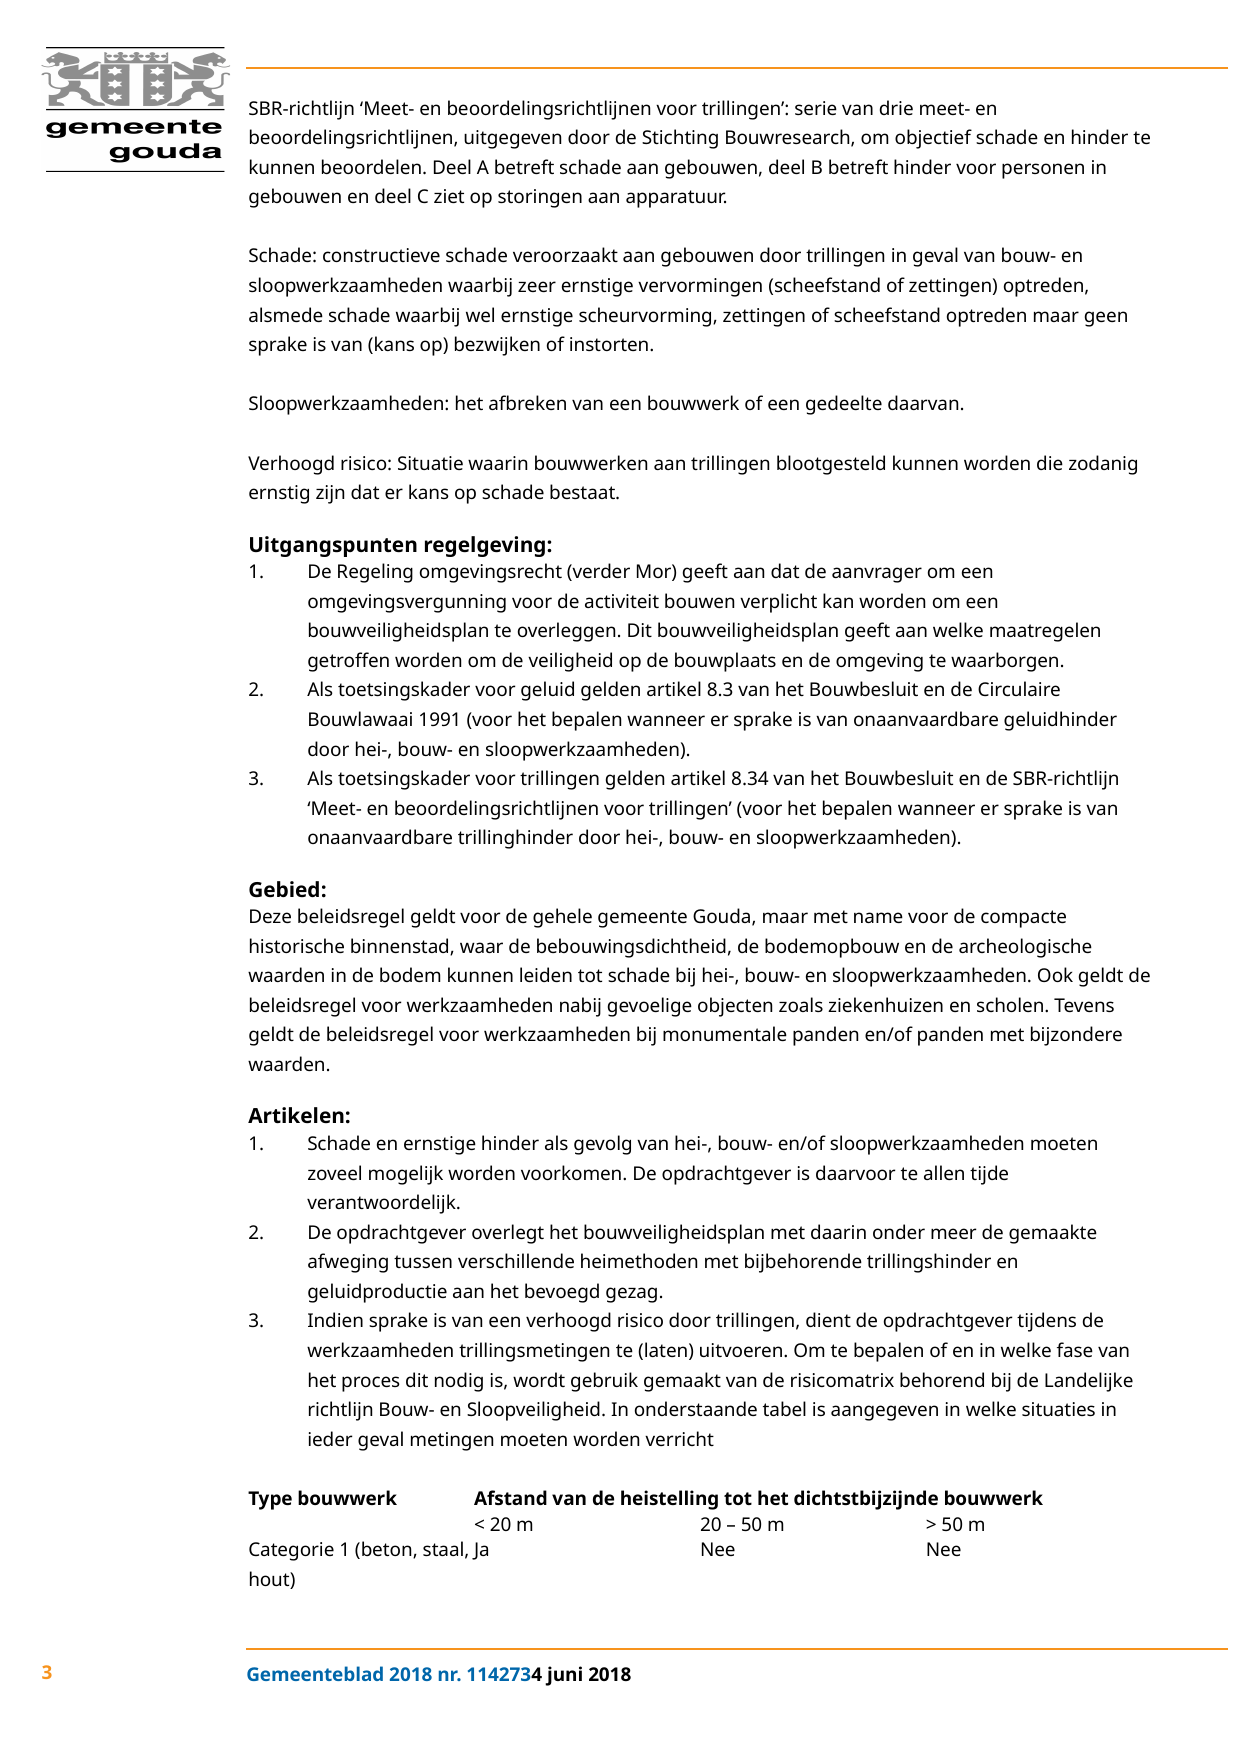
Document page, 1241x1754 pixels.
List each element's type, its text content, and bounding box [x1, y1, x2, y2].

table_cell Ja [474, 1537, 700, 1592]
table_header Afstand van de heistelling tot het dichtstbijzijnde bouwwerk [474, 1485, 1152, 1511]
table_header Type bouwwerk [248, 1485, 474, 1511]
list Schade en ernstige hinder als gevolg van hei-, bouw- en/of sloopwerkzaamheden moeten zoveel mogelijk worden voorkomen. De opdrachtgever is daarvoor te allen tijde verantwoordelijk. [248, 1130, 1152, 1215]
table_cell Nee [926, 1537, 1152, 1592]
table_cell < 20 m [474, 1511, 700, 1537]
list Als toetsingskader voor trillingen gelden artikel 8.34 van het Bouwbesluit en de SBR-richtlijn ‘Meet- en beoordelingsrichtlijnen voor trillingen’ (voor het bepalen wanneer er sprake is van onaanvaardbare trillinghinder door hei-, bouw- en sloopwerkzaamheden). [248, 765, 1152, 850]
list De Regeling omgevingsrecht (verder Mor) geeft aan dat de aanvrager om een omgevingsvergunning voor de activiteit bouwen verplicht kan worden om een bouwveiligheidsplan te overleggen. Dit bouwveiligheidsplan geeft aan welke maatregelen getroffen worden om de veiligheid op de bouwplaats en de omgeving te waarborgen. [248, 558, 1152, 673]
text SBR-richtlijn ‘Meet- en beoordelingsrichtlijnen voor trillingen’: serie van drie meet- en beoordelingsrichtlijnen, uitgegeven door de Stichting Bouwresearch, om objectief schade en hinder te kunnen beoordelen. Deel A betreft schade aan gebouwen, deel B betreft hinder voor personen in gebouwen en deel C ziet op storingen aan apparatuur. [248, 95, 1152, 209]
table_cell Nee [700, 1537, 926, 1592]
table_cell > 50 m [926, 1511, 1152, 1537]
text Sloopwerkzaamheden: het afbreken van een bouwwerk of een gedeelte daarvan. [248, 391, 1152, 416]
text Uitgangspunten regelgeving: [248, 530, 1152, 558]
text Deze beleidsregel geldt voor de gehele gemeente Gouda, maar met name voor de compacte historische binnenstad, waar de bebouwingsdichtheid, de bodemopbouw en de archeologische waarden in de bodem kunnen leiden tot schade bij hei-, bouw- en sloopwerkzaamheden. Ook geldt de beleidsregel voor werkzaamheden nabij gevoelige objecten zoals ziekenhuizen en scholen. Tevens geldt de beleidsregel voor werkzaamheden bij monumentale panden en/of panden met bijzondere waarden. [248, 903, 1152, 1077]
text Verhoogd risico: Situatie waarin bouwwerken aan trillingen blootgesteld kunnen worden die zodanig ernstig zijn dat er kans op schade bestaat. [248, 450, 1152, 505]
list De opdrachtgever overlegt het bouwveiligheidsplan met daarin onder meer de gemaakte afweging tussen verschillende heimethoden met bijbehorende trillingshinder en geluidproductie aan het bevoegd gezag. [248, 1219, 1152, 1304]
table_cell [248, 1511, 474, 1537]
table_cell Categorie 1 (beton, staal, hout) [248, 1537, 474, 1592]
text Schade: constructieve schade veroorzaakt aan gebouwen door trillingen in geval van bouw- en sloopwerkzaamheden waarbij zeer ernstige vervormingen (scheefstand of zettingen) optreden, alsmede schade waarbij wel ernstige scheurvorming, zettingen of scheefstand optreden maar geen sprake is van (kans op) bezwijken of instorten. [248, 243, 1152, 357]
list Als toetsingskader voor geluid gelden artikel 8.3 van het Bouwbesluit en de Circulaire Bouwlawaai 1991 (voor het bepalen wanneer er sprake is van onaanvaardbare geluidhinder door hei-, bouw- en sloopwerkzaamheden). [248, 677, 1152, 761]
picture [41, 47, 231, 172]
list Indien sprake is van een verhoogd risico door trillingen, dient de opdrachtgever tijdens de werkzaamheden trillingsmetingen te (laten) uitvoeren. Om te bepalen of en in welke fase van het proces dit nodig is, wordt gebruik gemaakt van de risicomatrix behorend bij de Landelijke richtlijn Bouw- en Sloopveiligheid. In onderstaande tabel is aangegeven in welke situaties in ieder geval metingen moeten worden verricht [248, 1308, 1152, 1452]
text Artikelen: [248, 1102, 1152, 1130]
table_cell 20 – 50 m [700, 1511, 926, 1537]
text Gebied: [248, 875, 1152, 903]
